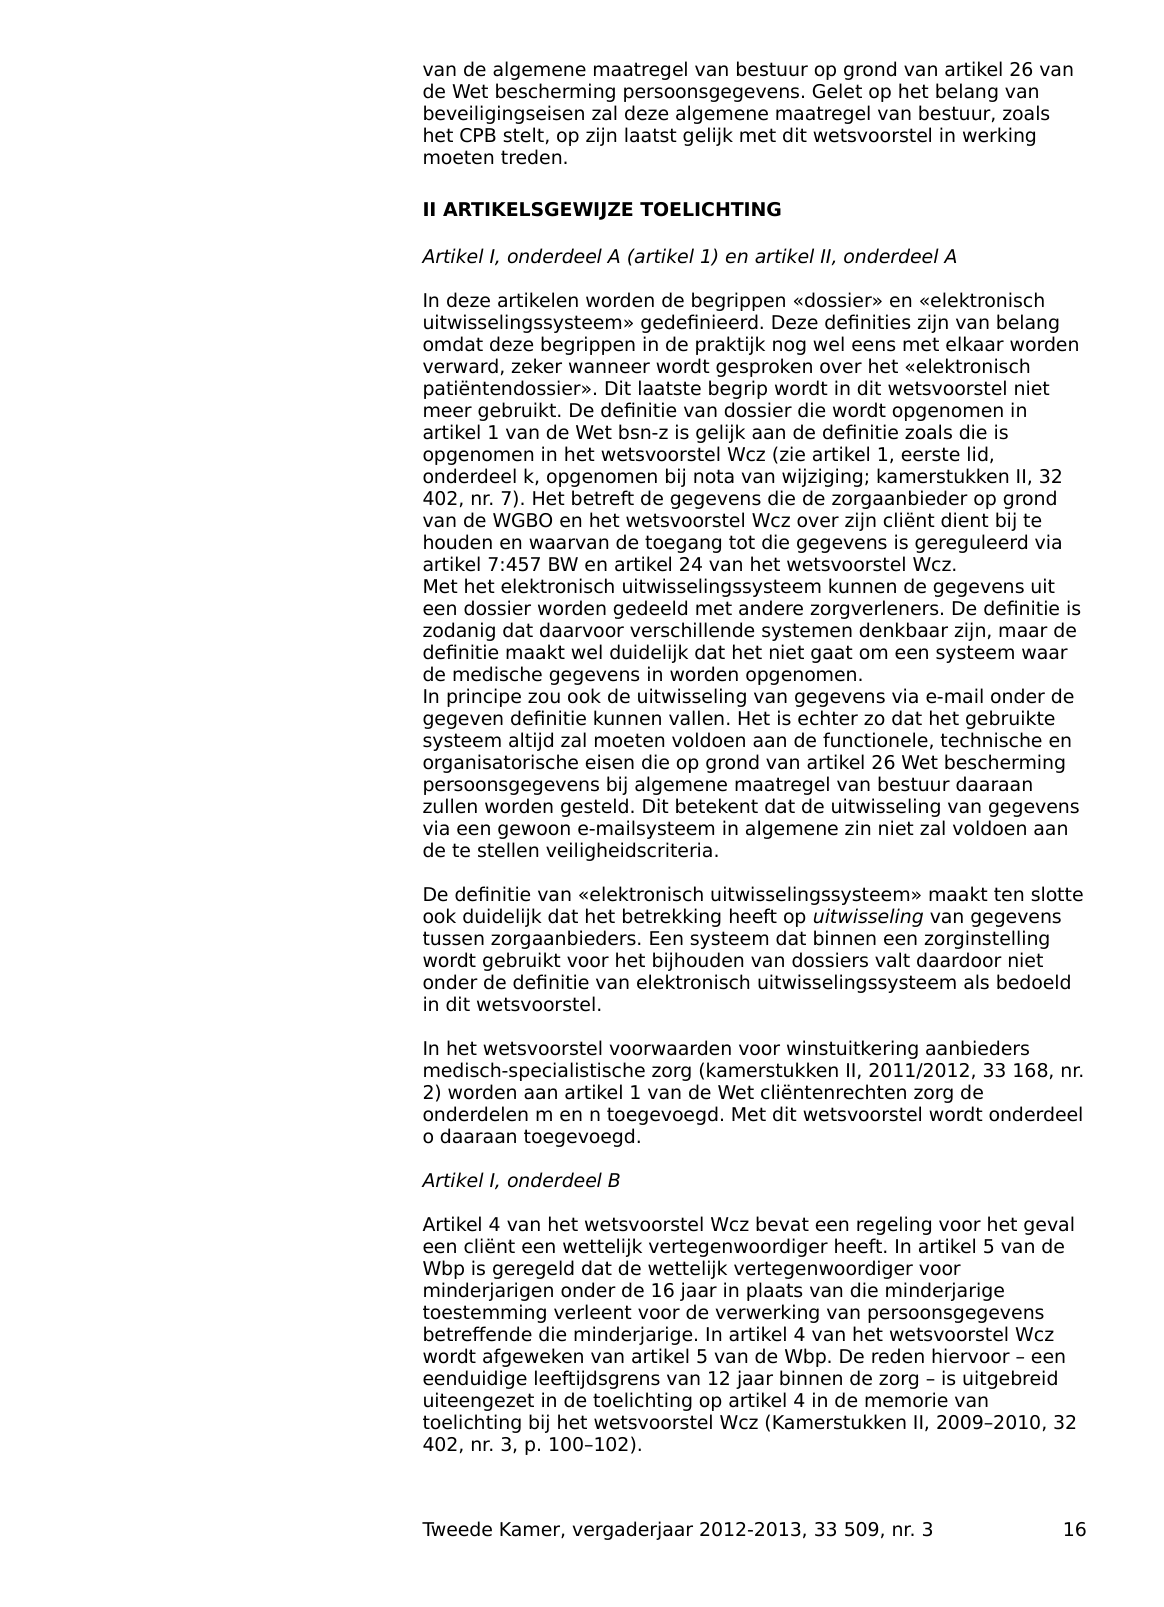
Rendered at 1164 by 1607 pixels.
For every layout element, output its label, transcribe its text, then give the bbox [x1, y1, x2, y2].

subtitle Artikel I, onderdeel A (artikel 1) en artikel II, onderdeel A [422, 246, 1087, 268]
text In deze artikelen worden de begrippen «dossier» en «elektronisch uitwisselingssysteem» gedefinieerd. Deze definities zijn van belang omdat deze begrippen in de praktijk nog wel eens met elkaar worden verward, zeker wanneer wordt gesproken over het «elektronisch patiëntendossier». Dit laatste begrip wordt in dit wetsvoorstel niet meer gebruikt. De definitie van dossier die wordt opgenomen in artikel 1 van de Wet bsn-z is gelijk aan de definitie zoals die is opgenomen in het wetsvoorstel Wcz (zie artikel 1, eerste lid, onderdeel k, opgenomen bij nota van wijziging; kamerstukken II, 32 402, nr. 7). Het betreft de gegevens die de zorgaanbieder op grond van de WGBO en het wetsvoorstel Wcz over zijn cliënt dient bij te houden en waarvan de toegang tot die gegevens is gereguleerd via artikel 7:457 BW en artikel 24 van het wetsvoorstel Wcz. [422, 290, 1087, 576]
text Artikel 4 van het wetsvoorstel Wcz bevat een regeling voor het geval een cliënt een wettelijk vertegenwoordiger heeft. In artikel 5 van de Wbp is geregeld dat de wettelijk vertegenwoordiger voor minderjarigen onder de 16 jaar in plaats van die minderjarige toestemming verleent voor de verwerking van persoonsgegevens betreffende die minderjarige. In artikel 4 van het wetsvoorstel Wcz wordt afgeweken van artikel 5 van de Wbp. De reden hiervoor – een eenduidige leeftijdsgrens van 12 jaar binnen de zorg – is uitgebreid uiteengezet in de toelichting op artikel 4 in de memorie van toelichting bij het wetsvoorstel Wcz (Kamerstukken II, 2009–2010, 32 402, nr. 3, p. 100–102). [422, 1214, 1087, 1456]
text In het wetsvoorstel voorwaarden voor winstuitkering aanbieders medisch-specialistische zorg (kamerstukken II, 2011/2012, 33 168, nr. 2) worden aan artikel 1 van de Wet cliëntenrechten zorg de onderdelen m en n toegevoegd. Met dit wetsvoorstel wordt onderdeel o daaraan toegevoegd. [422, 1038, 1087, 1148]
subtitle II ARTIKELSGEWIJZE TOELICHTING [422, 199, 1087, 221]
text De definitie van «elektronisch uitwisselingssysteem» maakt ten slotte ook duidelijk dat het betrekking heeft op uitwisseling van gegevens tussen zorgaanbieders. Een systeem dat binnen een zorginstelling wordt gebruikt voor het bijhouden van dossiers valt daardoor niet onder de definitie van elektronisch uitwisselingssysteem als bedoeld in dit wetsvoorstel. [422, 884, 1087, 1016]
text van de algemene maatregel van bestuur op grond van artikel 26 van de Wet bescherming persoonsgegevens. Gelet op het belang van beveiligingseisen zal deze algemene maatregel van bestuur, zoals het CPB stelt, op zijn laatst gelijk met dit wetsvoorstel in werking moeten treden. [422, 59, 1087, 169]
text In principe zou ook de uitwisseling van gegevens via e-mail onder de gegeven definitie kunnen vallen. Het is echter zo dat het gebruikte systeem altijd zal moeten voldoen aan de functionele, technische en organisatorische eisen die op grond van artikel 26 Wet bescherming persoonsgegevens bij algemene maatregel van bestuur daaraan zullen worden gesteld. Dit betekent dat de uitwisseling van gegevens via een gewoon e-mailsysteem in algemene zin niet zal voldoen aan de te stellen veiligheidscriteria. [422, 686, 1087, 862]
subtitle Artikel I, onderdeel B [422, 1170, 1087, 1192]
text Met het elektronisch uitwisselingssysteem kunnen de gegevens uit een dossier worden gedeeld met andere zorgverleners. De definitie is zodanig dat daarvoor verschillende systemen denkbaar zijn, maar de definitie maakt wel duidelijk dat het niet gaat om een systeem waar de medische gegevens in worden opgenomen. [422, 576, 1087, 686]
